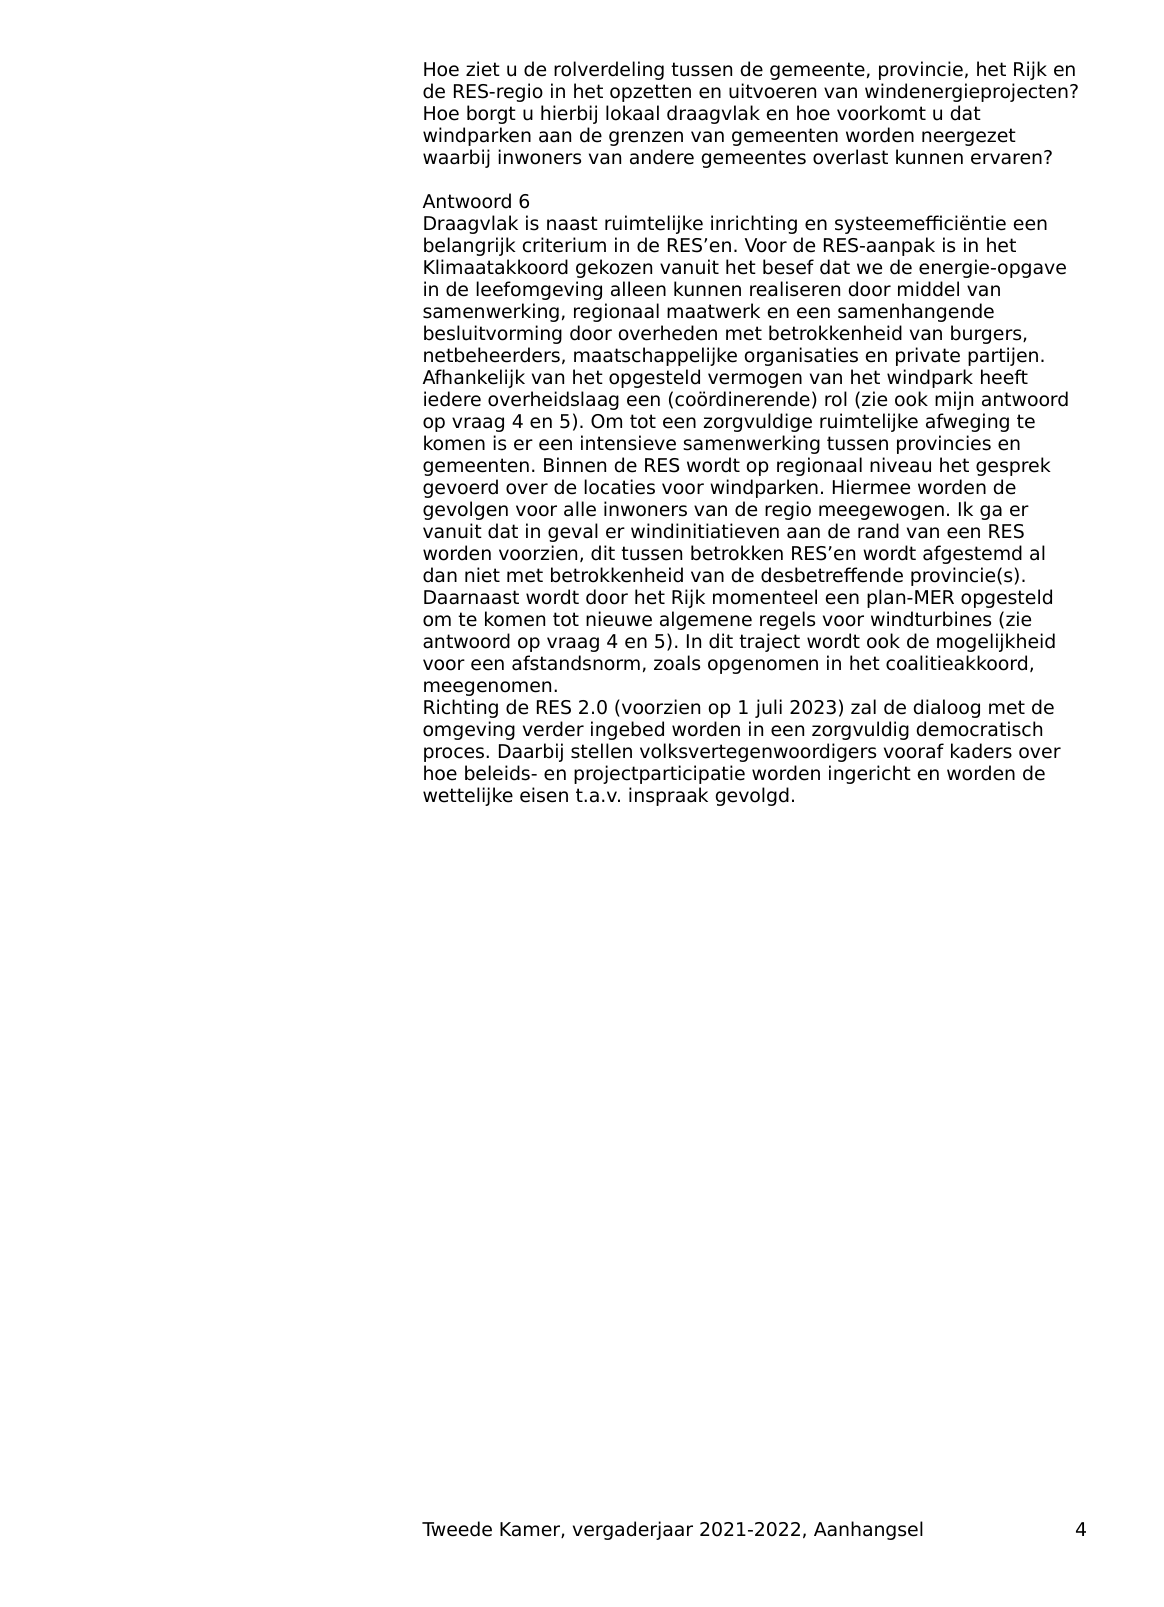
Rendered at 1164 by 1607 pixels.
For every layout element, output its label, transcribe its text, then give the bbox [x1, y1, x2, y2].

text Draagvlak is naast ruimtelijke inrichting en systeemefficiëntie een belangrijk criterium in de RES’en. Voor de RES-aanpak is in het Klimaatakkoord gekozen vanuit het besef dat we de energie-opgave in de leefomgeving alleen kunnen realiseren door middel van samenwerking, regionaal maatwerk en een samenhangende besluitvorming door overheden met betrokkenheid van burgers, netbeheerders, maatschappelijke organisaties en private partijen. Afhankelijk van het opgesteld vermogen van het windpark heeft iedere overheidslaag een (coördinerende) rol (zie ook mijn antwoord op vraag 4 en 5). Om tot een zorgvuldige ruimtelijke afweging te komen is er een intensieve samenwerking tussen provincies en gemeenten. Binnen de RES wordt op regionaal niveau het gesprek gevoerd over de locaties voor windparken. Hiermee worden de gevolgen voor alle inwoners van de regio meegewogen. Ik ga er vanuit dat in geval er windinitiatieven aan de rand van een RES worden voorzien, dit tussen betrokken RES’en wordt afgestemd al dan niet met betrokkenheid van de desbetreffende provincie(s). [422, 213, 1087, 587]
text Antwoord 6 [422, 191, 1087, 213]
text Richting de RES 2.0 (voorzien op 1 juli 2023) zal de dialoog met de omgeving verder ingebed worden in een zorgvuldig democratisch proces. Daarbij stellen volksvertegenwoordigers vooraf kaders over hoe beleids- en projectparticipatie worden ingericht en worden de wettelijke eisen t.a.v. inspraak gevolgd. [422, 697, 1087, 807]
text Hoe ziet u de rolverdeling tussen de gemeente, provincie, het Rijk en de RES-regio in het opzetten en uitvoeren van windenergieprojecten? Hoe borgt u hierbij lokaal draagvlak en hoe voorkomt u dat windparken aan de grenzen van gemeenten worden neergezet waarbij inwoners van andere gemeentes overlast kunnen ervaren? [422, 59, 1087, 169]
text Daarnaast wordt door het Rijk momenteel een plan-MER opgesteld om te komen tot nieuwe algemene regels voor windturbines (zie antwoord op vraag 4 en 5). In dit traject wordt ook de mogelijkheid voor een afstandsnorm, zoals opgenomen in het coalitieakkoord, meegenomen. [422, 587, 1087, 697]
